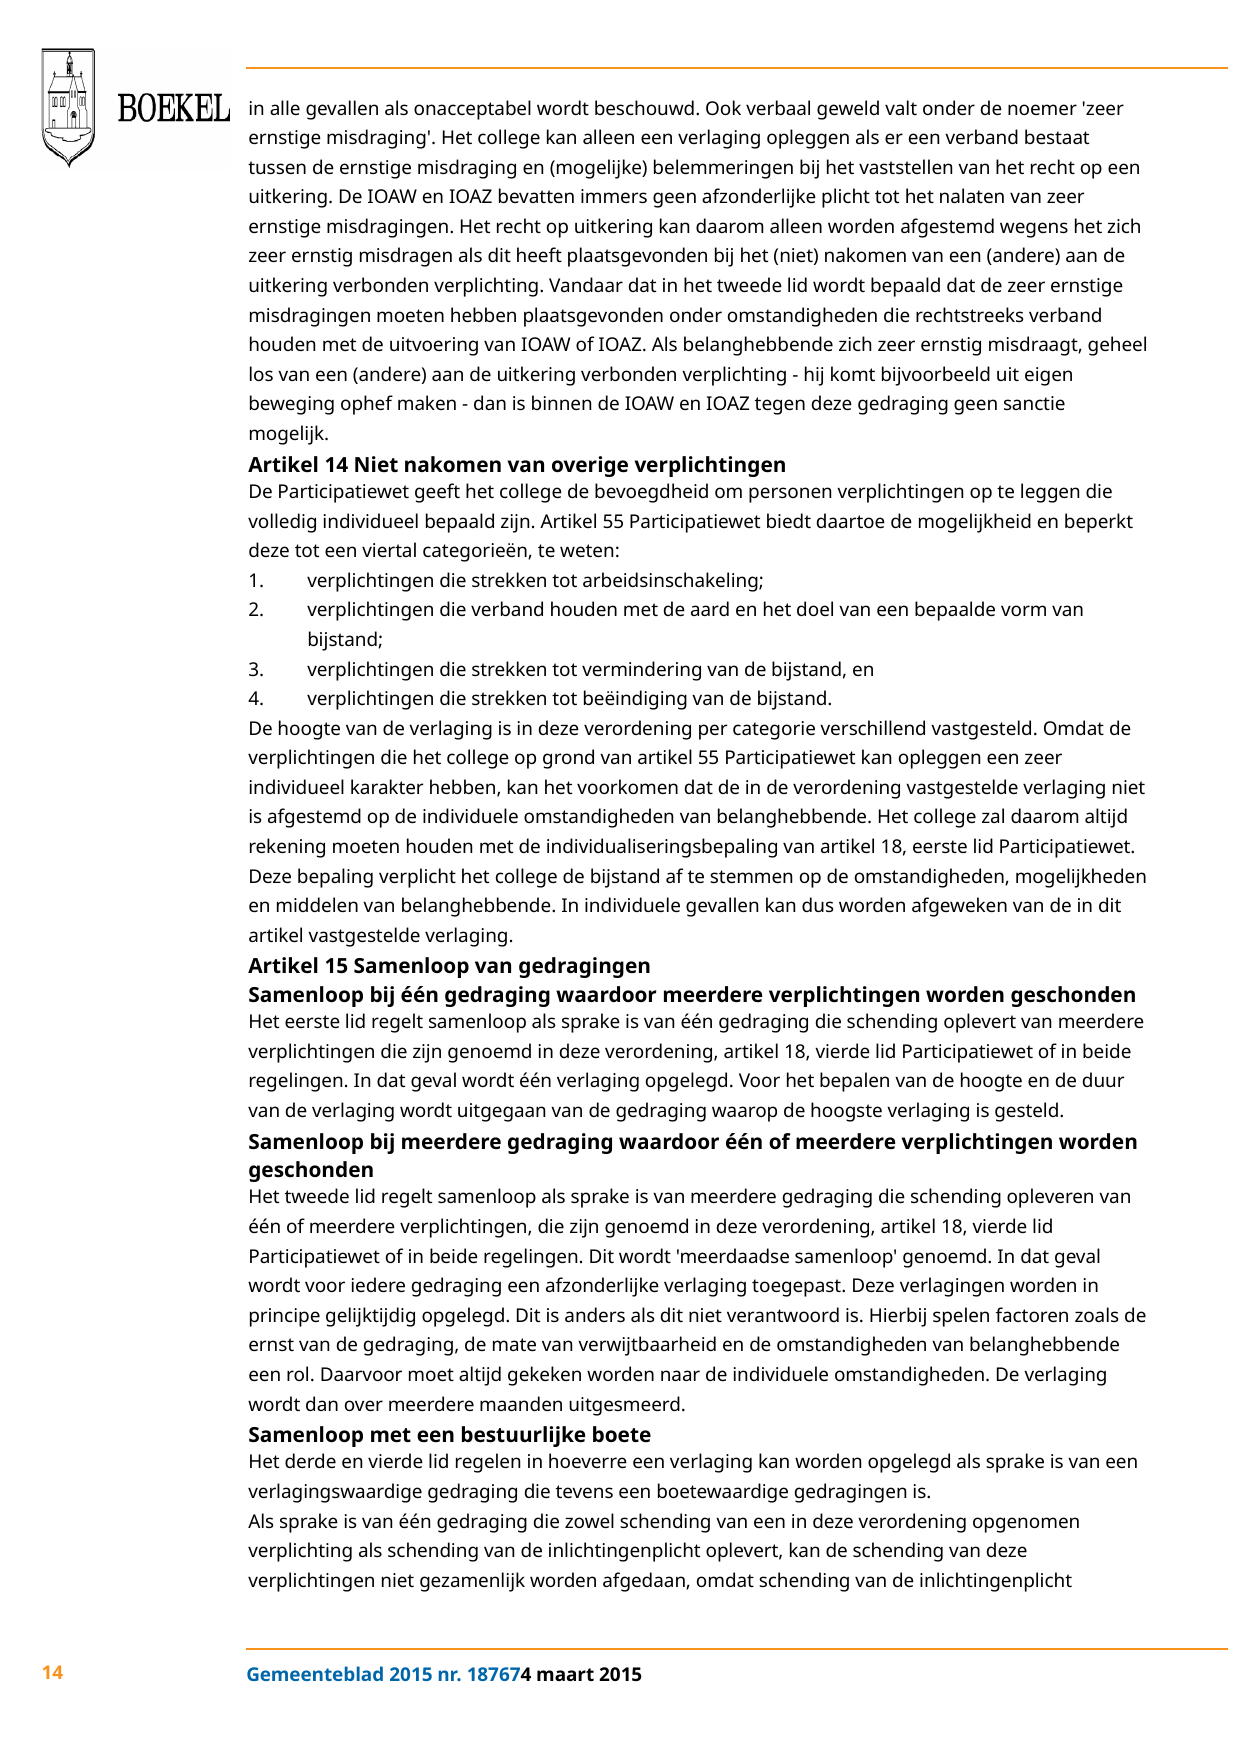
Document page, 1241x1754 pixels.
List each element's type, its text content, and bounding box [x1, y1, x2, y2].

picture [41, 47, 231, 172]
text in alle gevallen als onacceptabel wordt beschouwd. Ook verbaal geweld valt onder de noemer 'zeer ernstige misdraging'. Het college kan alleen een verlaging opleggen als er een verband bestaat tussen de ernstige misdraging en (mogelijke) belemmeringen bij het vaststellen van het recht op een uitkering. De IOAW en IOAZ bevatten immers geen afzonderlijke plicht tot het nalaten van zeer ernstige misdragingen. Het recht op uitkering kan daarom alleen worden afgestemd wegens het zich zeer ernstig misdragen als dit heeft plaatsgevonden bij het (niet) nakomen van een (andere) aan de uitkering verbonden verplichting. Vandaar dat in het tweede lid wordt bepaald dat de zeer ernstige misdragingen moeten hebben plaatsgevonden onder omstandigheden die rechtstreeks verband houden met de uitvoering van IOAW of IOAZ. Als belanghebbende zich zeer ernstig misdraagt, geheel los van een (andere) aan de uitkering verbonden verplichting - hij komt bijvoorbeeld uit eigen beweging ophef maken - dan is binnen de IOAW en IOAZ tegen deze gedraging geen sanctie mogelijk. [248, 95, 1152, 446]
list verplichtingen die strekken tot vermindering van de bijstand, en [248, 656, 1152, 681]
list verplichtingen die strekken tot beëindiging van de bijstand. [248, 685, 1152, 711]
text Het derde en vierde lid regelen in hoeverre een verlaging kan worden opgelegd als sprake is van een verlagingswaardige gedraging die tevens een boetewaardige gedragingen is. [248, 1449, 1152, 1504]
text De hoogte van de verlaging is in deze verordening per categorie verschillend vastgesteld. Omdat de verplichtingen die het college op grond van artikel 55 Participatiewet kan opleggen een zeer individueel karakter hebben, kan het voorkomen dat de in de verordening vastgestelde verlaging niet is afgestemd op de individuele omstandigheden van belanghebbende. Het college zal daarom altijd rekening moeten houden met de individualiseringsbepaling van artikel 18, eerste lid Participatiewet. Deze bepaling verplicht het college de bijstand af te stemmen op de omstandigheden, mogelijkheden en middelen van belanghebbende. In individuele gevallen kan dus worden afgeweken van de in dit artikel vastgestelde verlaging. [248, 715, 1152, 948]
text Het eerste lid regelt samenloop als sprake is van één gedraging die schending oplevert van meerdere verplichtingen die zijn genoemd in deze verordening, artikel 18, vierde lid Participatiewet of in beide regelingen. In dat geval wordt één verlaging opgelegd. Voor het bepalen van de hoogte en de duur van de verlaging wordt uitgegaan van de gedraging waarop de hoogste verlaging is gesteld. [248, 1008, 1152, 1123]
text De Participatiewet geeft het college de bevoegdheid om personen verplichtingen op te leggen die volledig individueel bepaald zijn. Artikel 55 Participatiewet biedt daartoe de mogelijkheid en beperkt deze tot een viertal categorieën, te weten: [248, 478, 1152, 563]
text Samenloop bij één gedraging waardoor meerdere verplichtingen worden geschonden [248, 980, 1152, 1008]
text Artikel 14 Niet nakomen van overige verplichtingen [248, 450, 1152, 478]
text Artikel 15 Samenloop van gedragingen [248, 952, 1152, 980]
list verplichtingen die verband houden met de aard en het doel van een bepaalde vorm van bijstand; [248, 597, 1152, 652]
list verplichtingen die strekken tot arbeidsinschakeling; [248, 567, 1152, 593]
text Als sprake is van één gedraging die zowel schending van een in deze verordening opgenomen verplichting als schending van de inlichtingenplicht oplevert, kan de schending van deze verplichtingen niet gezamenlijk worden afgedaan, omdat schending van de inlichtingenplicht [248, 1508, 1152, 1593]
text Samenloop met een bestuurlijke boete [248, 1420, 1152, 1449]
text Het tweede lid regelt samenloop als sprake is van meerdere gedraging die schending opleveren van één of meerdere verplichtingen, die zijn genoemd in deze verordening, artikel 18, vierde lid Participatiewet of in beide regelingen. Dit wordt 'meerdaadse samenloop' genoemd. In dat geval wordt voor iedere gedraging een afzonderlijke verlaging toegepast. Deze verlagingen worden in principe gelijktijdig opgelegd. Dit is anders als dit niet verantwoord is. Hierbij spelen factoren zoals de ernst van de gedraging, de mate van verwijtbaarheid en de omstandigheden van belanghebbende een rol. Daarvoor moet altijd gekeken worden naar de individuele omstandigheden. De verlaging wordt dan over meerdere maanden uitgesmeerd. [248, 1184, 1152, 1416]
text Samenloop bij meerdere gedraging waardoor één of meerdere verplichtingen worden geschonden [248, 1127, 1152, 1184]
